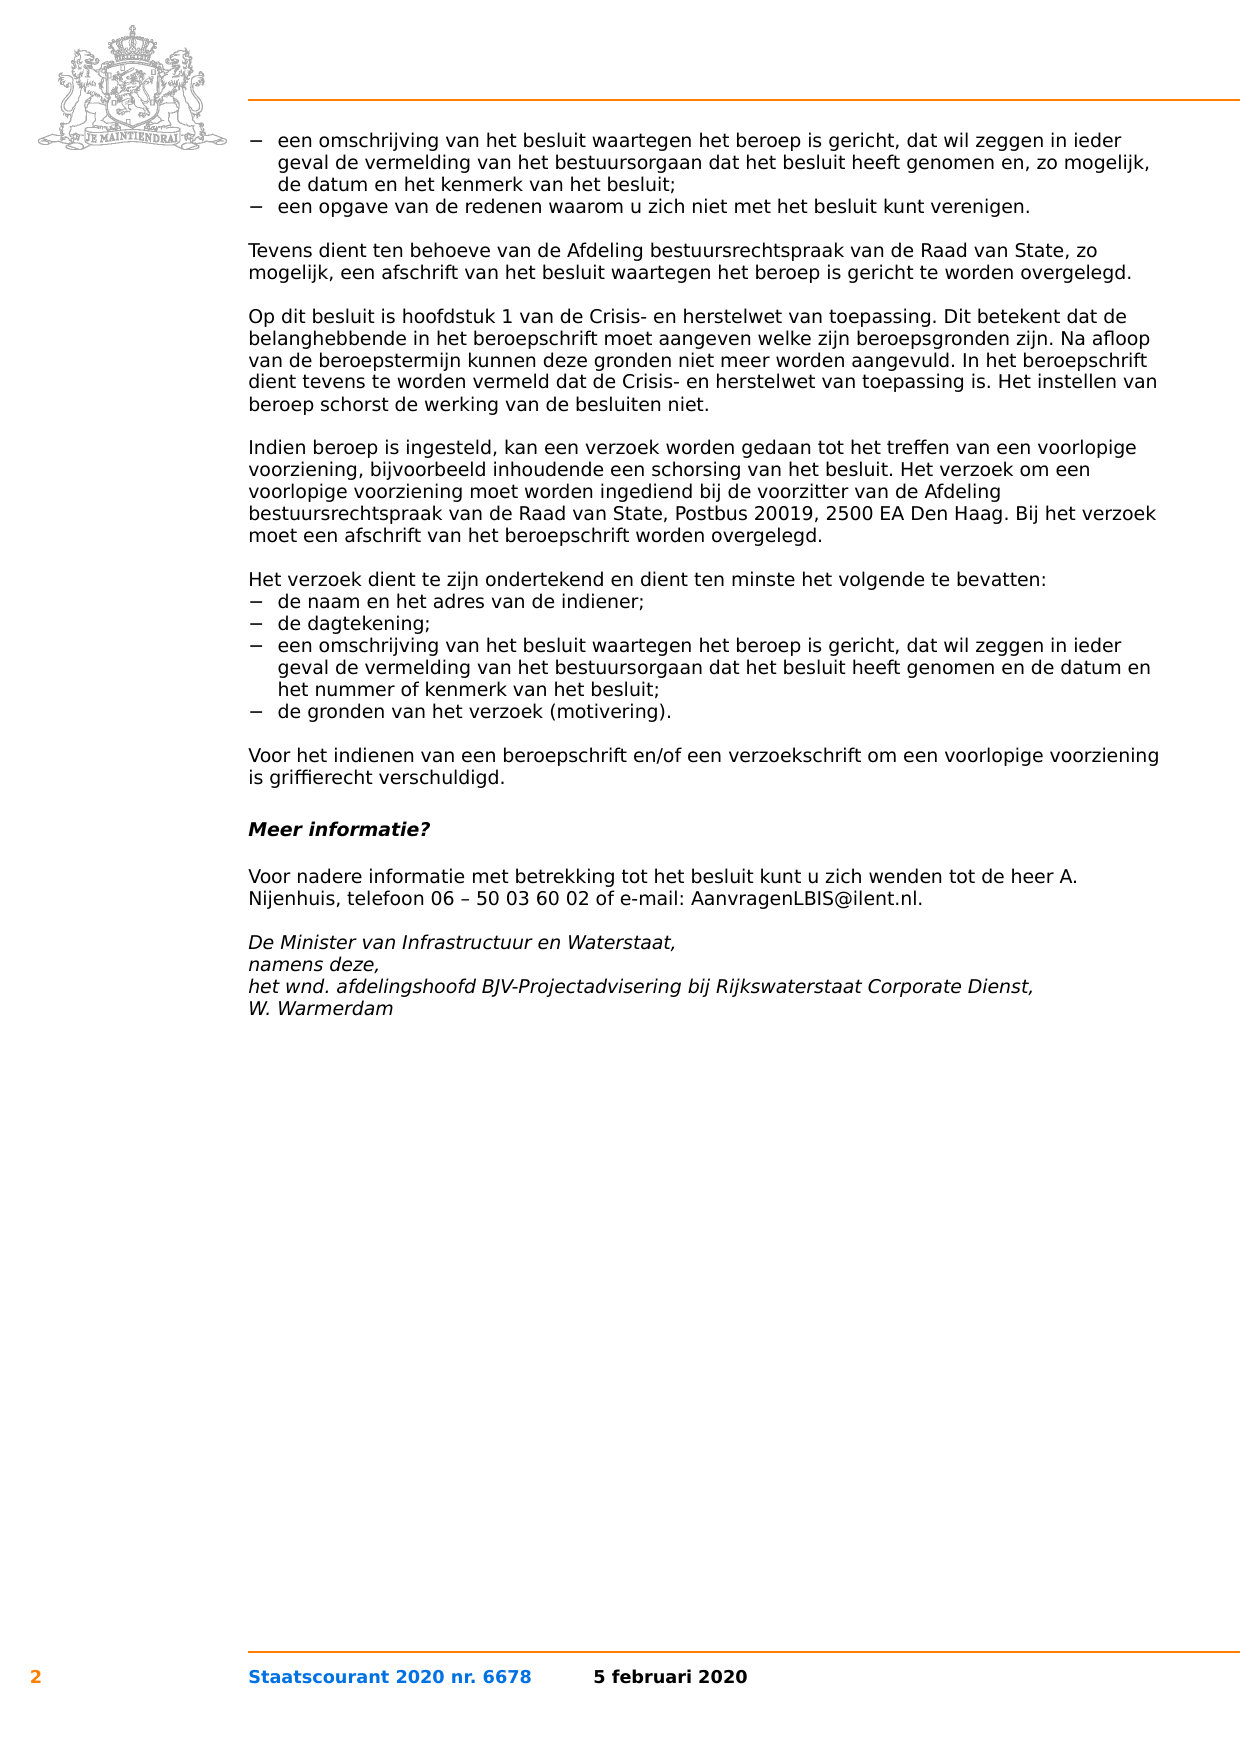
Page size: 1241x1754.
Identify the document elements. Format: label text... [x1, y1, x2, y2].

text − de naam en het adres van de indiener; [248, 591, 1163, 613]
text Voor het indienen van een beroepschrift en/of een verzoekschrift om een voorlopige voorziening is griffierecht verschuldigd. [248, 745, 1163, 789]
text − een opgave van de redenen waarom u zich niet met het besluit kunt verenigen. [248, 196, 1163, 218]
text − de gronden van het verzoek (motivering). [248, 701, 1163, 723]
text − een omschrijving van het besluit waartegen het beroep is gericht, dat wil zeggen in ieder geval de vermelding van het bestuursorgaan dat het besluit heeft genomen en, zo mogelijk, de datum en het kenmerk van het besluit; [248, 130, 1163, 196]
text − de dagtekening; [248, 613, 1163, 635]
text Tevens dient ten behoeve van de Afdeling bestuursrechtspraak van de Raad van State, zo mogelijk, een afschrift van het besluit waartegen het beroep is gericht te worden overgelegd. [248, 240, 1163, 284]
subtitle Meer informatie? [248, 819, 1163, 841]
picture [38, 25, 227, 150]
text − een omschrijving van het besluit waartegen het beroep is gericht, dat wil zeggen in ieder geval de vermelding van het bestuurs­orgaan dat het besluit heeft genomen en de datum en het nummer of kenmerk van het besluit; [248, 635, 1163, 701]
text Indien beroep is ingesteld, kan een verzoek worden gedaan tot het treffen van een voorlopige voorziening, bijvoorbeeld inhoudende een schorsing van het besluit. Het verzoek om een voorlopige voorziening moet worden ingediend bij de voorzitter van de Afdeling bestuursrechtspraak van de Raad van State, Postbus 20019, 2500 EA Den Haag. Bij het verzoek moet een afschrift van het beroepschrift worden overgelegd. [248, 437, 1163, 547]
text Op dit besluit is hoofdstuk 1 van de Crisis- en herstelwet van toepassing. Dit betekent dat de belanghebbende in het beroepschrift moet aangeven welke zijn beroepsgronden zijn. Na afloop van de beroepstermijn kunnen deze gronden niet meer worden aangevuld. In het beroepschrift dient tevens te worden vermeld dat de Crisis- en herstel­wet van toepassing is. Het instellen van beroep schorst de werking van de besluiten niet. [248, 306, 1163, 415]
text Het verzoek dient te zijn ondertekend en dient ten minste het volgende te bevatten: [248, 569, 1163, 591]
text Voor nadere informatie met betrekking tot het besluit kunt u zich wenden tot de heer A. Nijenhuis, telefoon 06 – 50 03 60 02 of e-mail: AanvragenLBIS@ilent.nl. [248, 866, 1163, 910]
text De Minister van Infrastructuur en Waterstaat, namens deze, het wnd. afdelingshoofd BJV-Projectadvisering bij Rijkswaterstaat Corporate Dienst, W. Warmerdam [248, 932, 1163, 1019]
